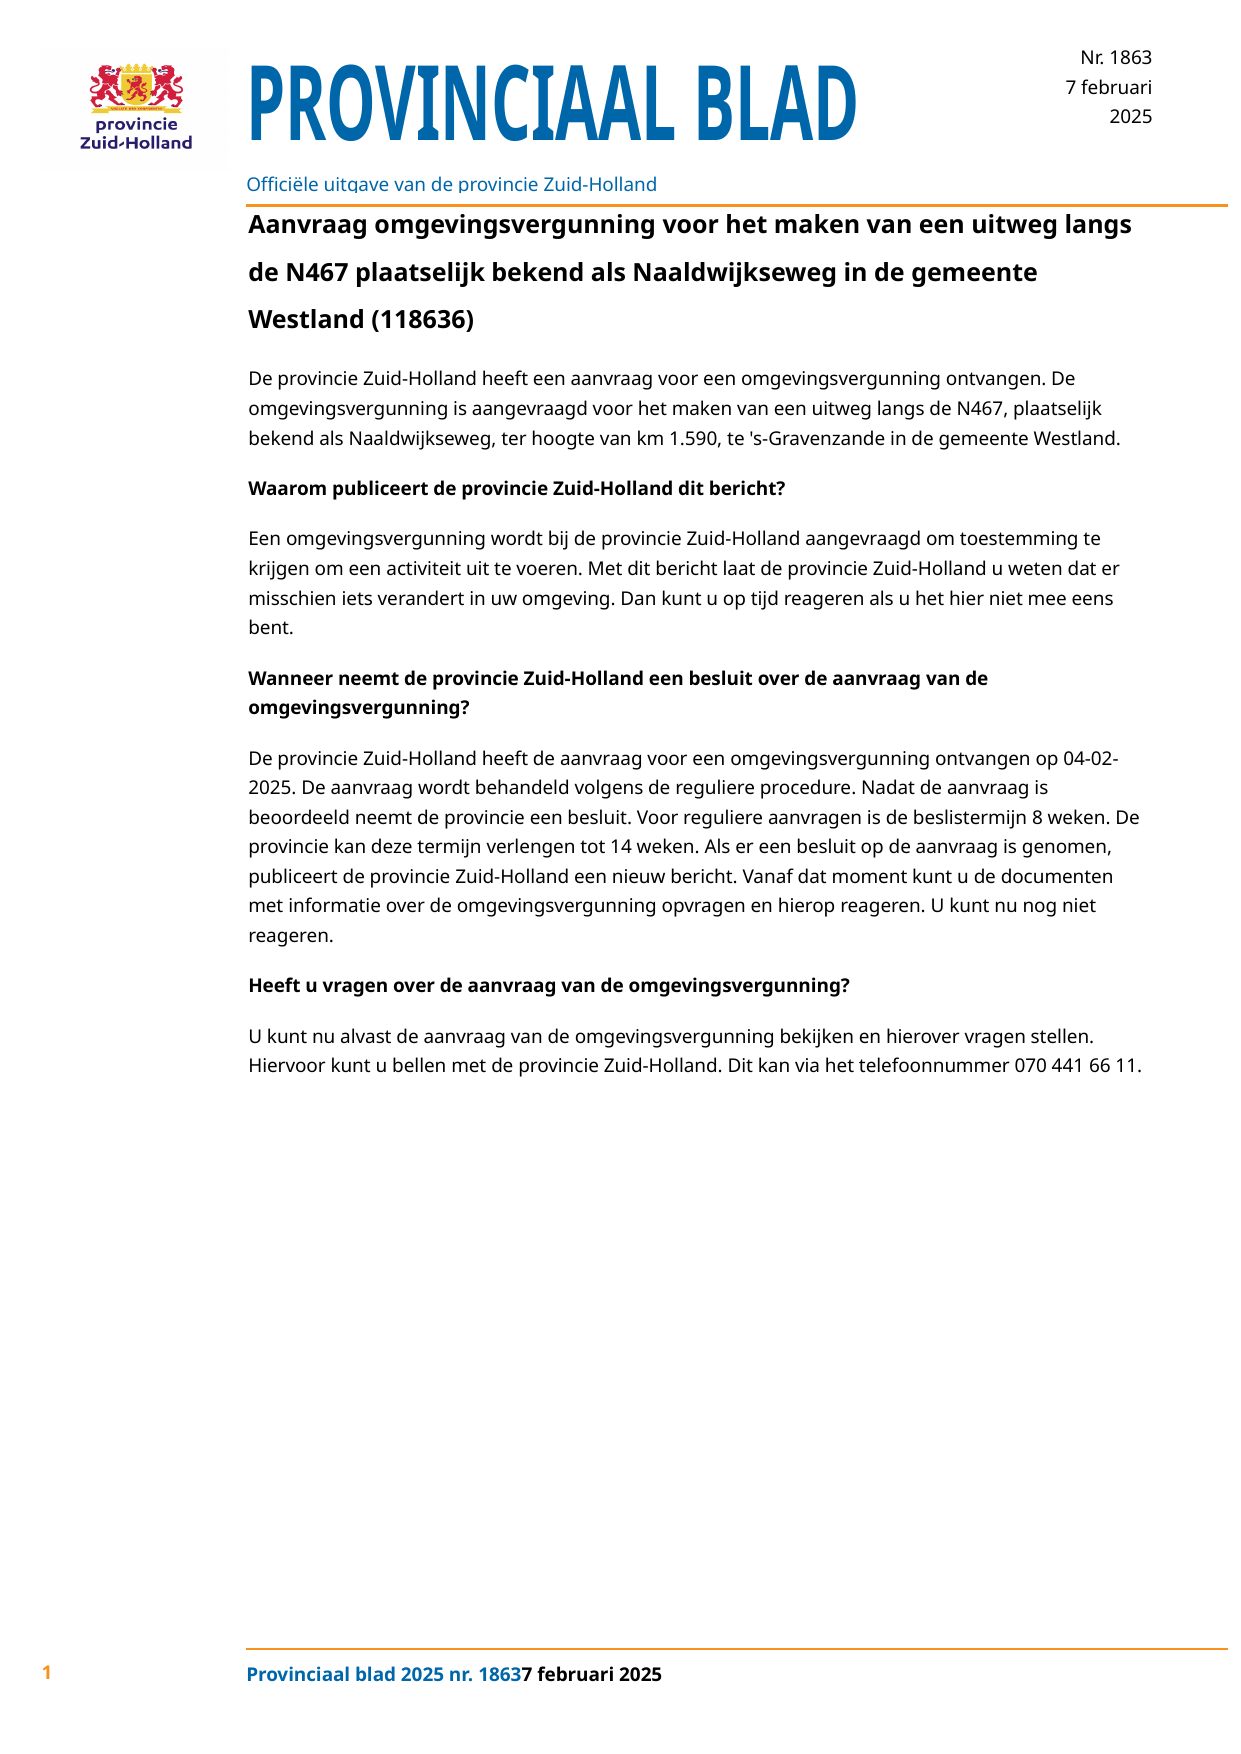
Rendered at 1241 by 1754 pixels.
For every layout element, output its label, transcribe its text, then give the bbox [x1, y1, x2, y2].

text U kunt nu alvast de aanvraag van de omgevingsvergunning bekijken en hierover vragen stellen. Hiervoor kunt u bellen met de provincie Zuid-Holland. Dit kan via het telefoonnummer 070 441 66 11. [248, 1023, 1152, 1078]
text De provincie Zuid-Holland heeft een aanvraag voor een omgevingsvergunning ontvangen. De omgevingsvergunning is aangevraagd voor het maken van een uitweg langs de N467, plaatselijk bekend als Naaldwijkseweg, ter hoogte van km 1.590, te 's-Gravenzande in de gemeente Westland. [248, 366, 1152, 450]
text Wanneer neemt de provincie Zuid-Holland een besluit over de aanvraag van de omgevingsvergunning? [248, 665, 1152, 720]
text Waarom publiceert de provincie Zuid-Holland dit bericht? [248, 475, 1152, 501]
text Een omgevingsvergunning wordt bij de provincie Zuid-Holland aangevraagd om toestemming te krijgen om een activiteit uit te voeren. Met dit bericht laat de provincie Zuid-Holland u weten dat er misschien iets verandert in uw omgeving. Dan kunt u op tijd reageren als u het hier niet mee eens bent. [248, 526, 1152, 640]
text Aanvraag omgevingsvergunning voor het maken van een uitweg langs de N467 plaatselijk bekend als Naaldwijkseweg in de gemeente Westland (118636) [248, 207, 1152, 336]
text De provincie Zuid-Holland heeft de aanvraag voor een omgevingsvergunning ontvangen op 04-02-2025. De aanvraag wordt behandeld volgens de reguliere procedure. Nadat de aanvraag is beoordeeld neemt de provincie een besluit. Voor reguliere aanvragen is de beslistermijn 8 weken. De provincie kan deze termijn verlengen tot 14 weken. Als er een besluit op de aanvraag is genomen, publiceert de provincie Zuid-Holland een nieuw bericht. Vanaf dat moment kunt u de documenten met informatie over de omgevingsvergunning opvragen en hierop reageren. U kunt nu nog niet reageren. [248, 745, 1152, 948]
picture [41, 47, 231, 172]
text Heeft u vragen over de aanvraag van de omgevingsvergunning? [248, 973, 1152, 998]
